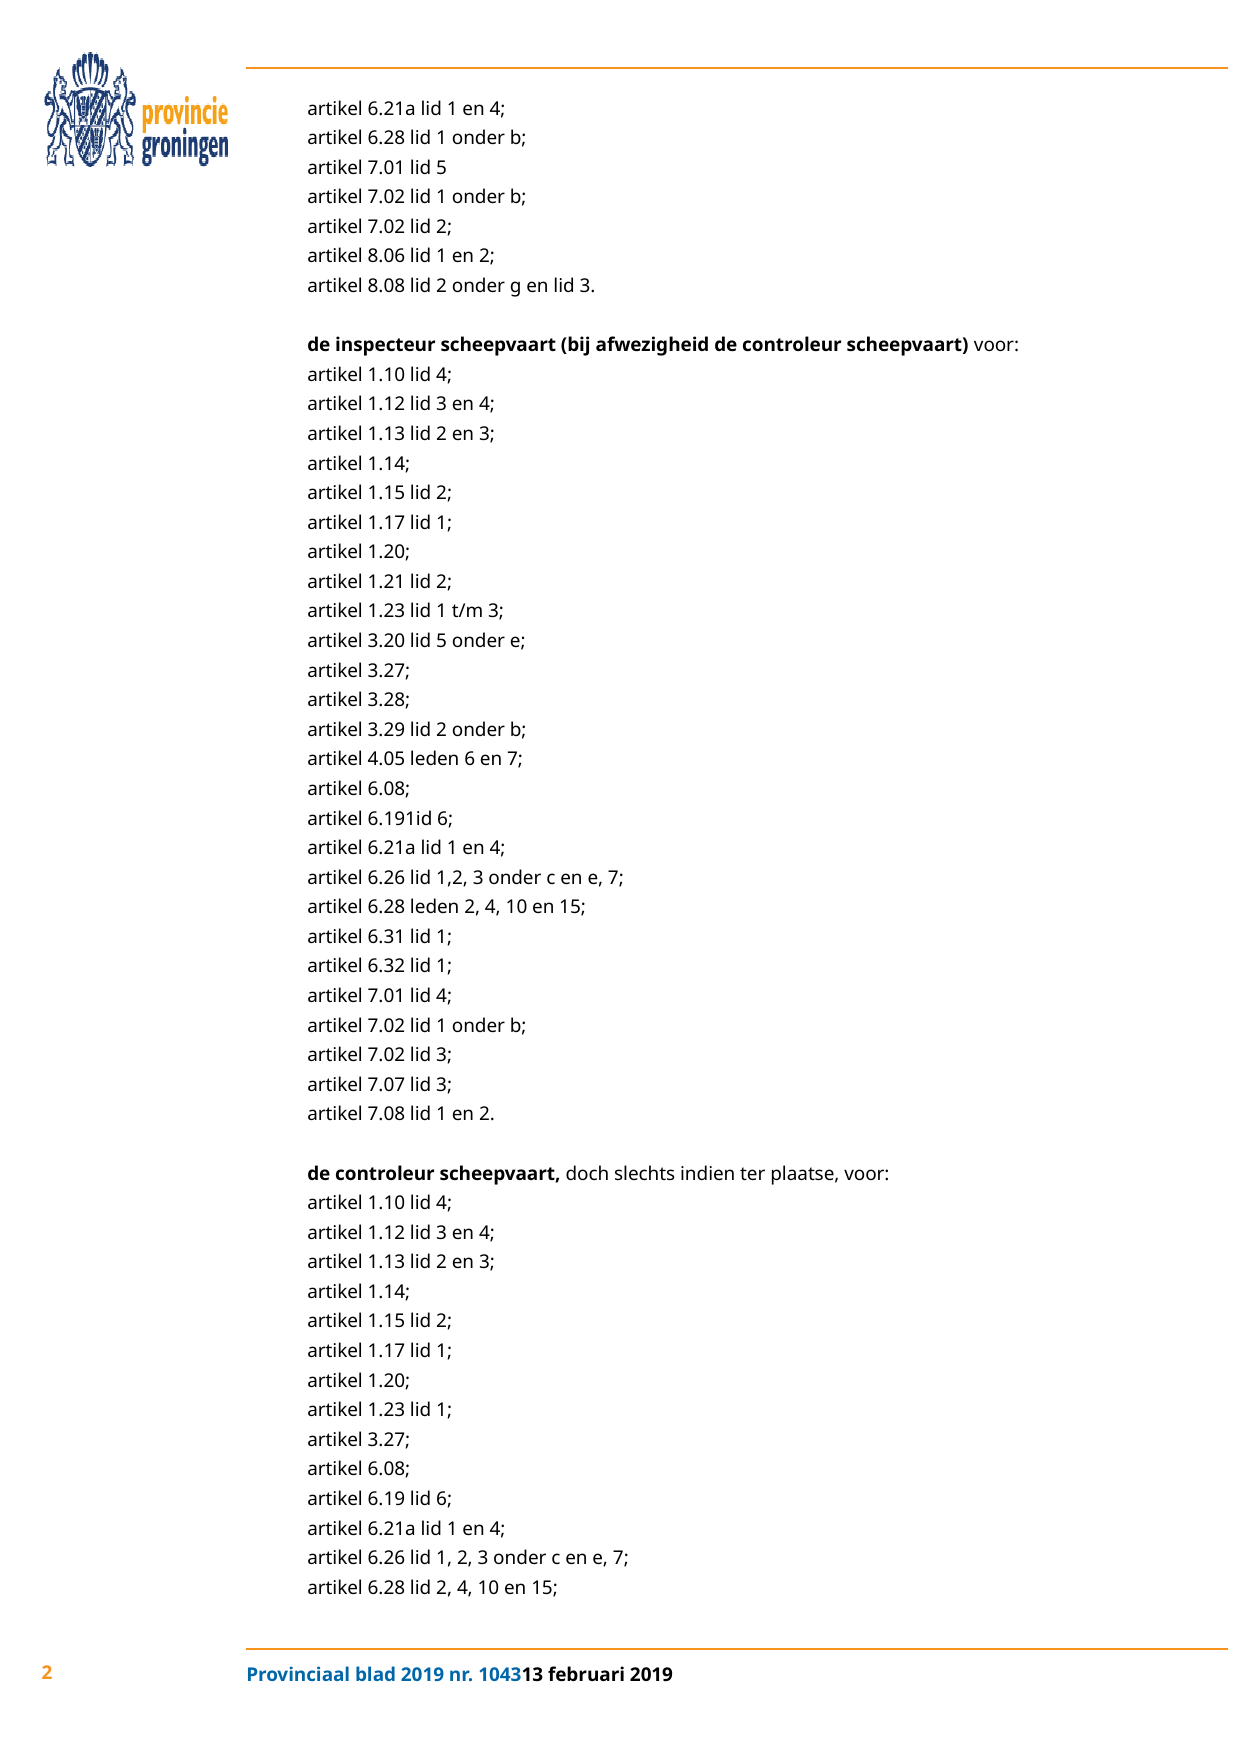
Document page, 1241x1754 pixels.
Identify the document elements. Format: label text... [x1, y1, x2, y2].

list artikel 1.10 lid 4; [248, 361, 1152, 387]
list artikel 1.12 lid 3 en 4; [248, 1219, 1152, 1245]
list artikel 1.14; [248, 1278, 1152, 1304]
list artikel 7.02 lid 1 onder b; [248, 183, 1152, 209]
list artikel 6.28 leden 2, 4, 10 en 15; [248, 893, 1152, 919]
list artikel 7.08 lid 1 en 2. [248, 1101, 1152, 1126]
list de controleur scheepvaart, doch slechts indien ter plaatse, voor: [248, 1160, 1152, 1186]
list artikel 6.28 lid 2, 4, 10 en 15; [248, 1574, 1152, 1600]
list artikel 6.21a lid 1 en 4; [248, 834, 1152, 860]
list artikel 3.28; [248, 686, 1152, 712]
list artikel 7.02 lid 3; [248, 1041, 1152, 1067]
list artikel 6.31 lid 1; [248, 923, 1152, 949]
list artikel 3.20 lid 5 onder e; [248, 627, 1152, 653]
list artikel 6.08; [248, 1456, 1152, 1481]
list de inspecteur scheepvaart (bij afwezigheid de controleur scheepvaart) voor: [248, 331, 1152, 357]
list artikel 6.21a lid 1 en 4; [248, 1515, 1152, 1541]
list artikel 4.05 leden 6 en 7; [248, 746, 1152, 771]
list artikel 1.21 lid 2; [248, 568, 1152, 594]
list artikel 1.15 lid 2; [248, 1308, 1152, 1333]
list artikel 3.27; [248, 657, 1152, 683]
list artikel 8.08 lid 2 onder g en lid 3. [248, 272, 1152, 298]
list artikel 6.26 lid 1, 2, 3 onder c en e, 7; [248, 1544, 1152, 1570]
list artikel 1.17 lid 1; [248, 509, 1152, 535]
list artikel 7.07 lid 3; [248, 1071, 1152, 1097]
list artikel 1.23 lid 1 t/m 3; [248, 598, 1152, 623]
list artikel 6.21a lid 1 en 4; [248, 95, 1152, 121]
list artikel 6.32 lid 1; [248, 953, 1152, 978]
list artikel 6.28 lid 1 onder b; [248, 124, 1152, 150]
list artikel 6.191id 6; [248, 805, 1152, 831]
list artikel 1.20; [248, 538, 1152, 564]
list artikel 1.23 lid 1; [248, 1396, 1152, 1422]
list artikel 7.01 lid 5 [248, 154, 1152, 180]
list artikel 6.26 lid 1,2, 3 onder c en e, 7; [248, 864, 1152, 890]
list artikel 1.10 lid 4; [248, 1189, 1152, 1215]
list artikel 1.17 lid 1; [248, 1337, 1152, 1363]
list artikel 8.06 lid 1 en 2; [248, 243, 1152, 268]
picture [41, 47, 231, 172]
list artikel 6.08; [248, 775, 1152, 801]
list artikel 7.02 lid 1 onder b; [248, 1012, 1152, 1038]
list artikel 1.13 lid 2 en 3; [248, 1248, 1152, 1274]
list artikel 1.12 lid 3 en 4; [248, 391, 1152, 416]
list artikel 7.01 lid 4; [248, 982, 1152, 1008]
list artikel 1.13 lid 2 en 3; [248, 420, 1152, 446]
list artikel 1.15 lid 2; [248, 479, 1152, 505]
list artikel 3.27; [248, 1426, 1152, 1452]
list artikel 6.19 lid 6; [248, 1485, 1152, 1511]
list artikel 3.29 lid 2 onder b; [248, 716, 1152, 742]
list artikel 1.14; [248, 450, 1152, 476]
list artikel 7.02 lid 2; [248, 213, 1152, 239]
list artikel 1.20; [248, 1367, 1152, 1393]
